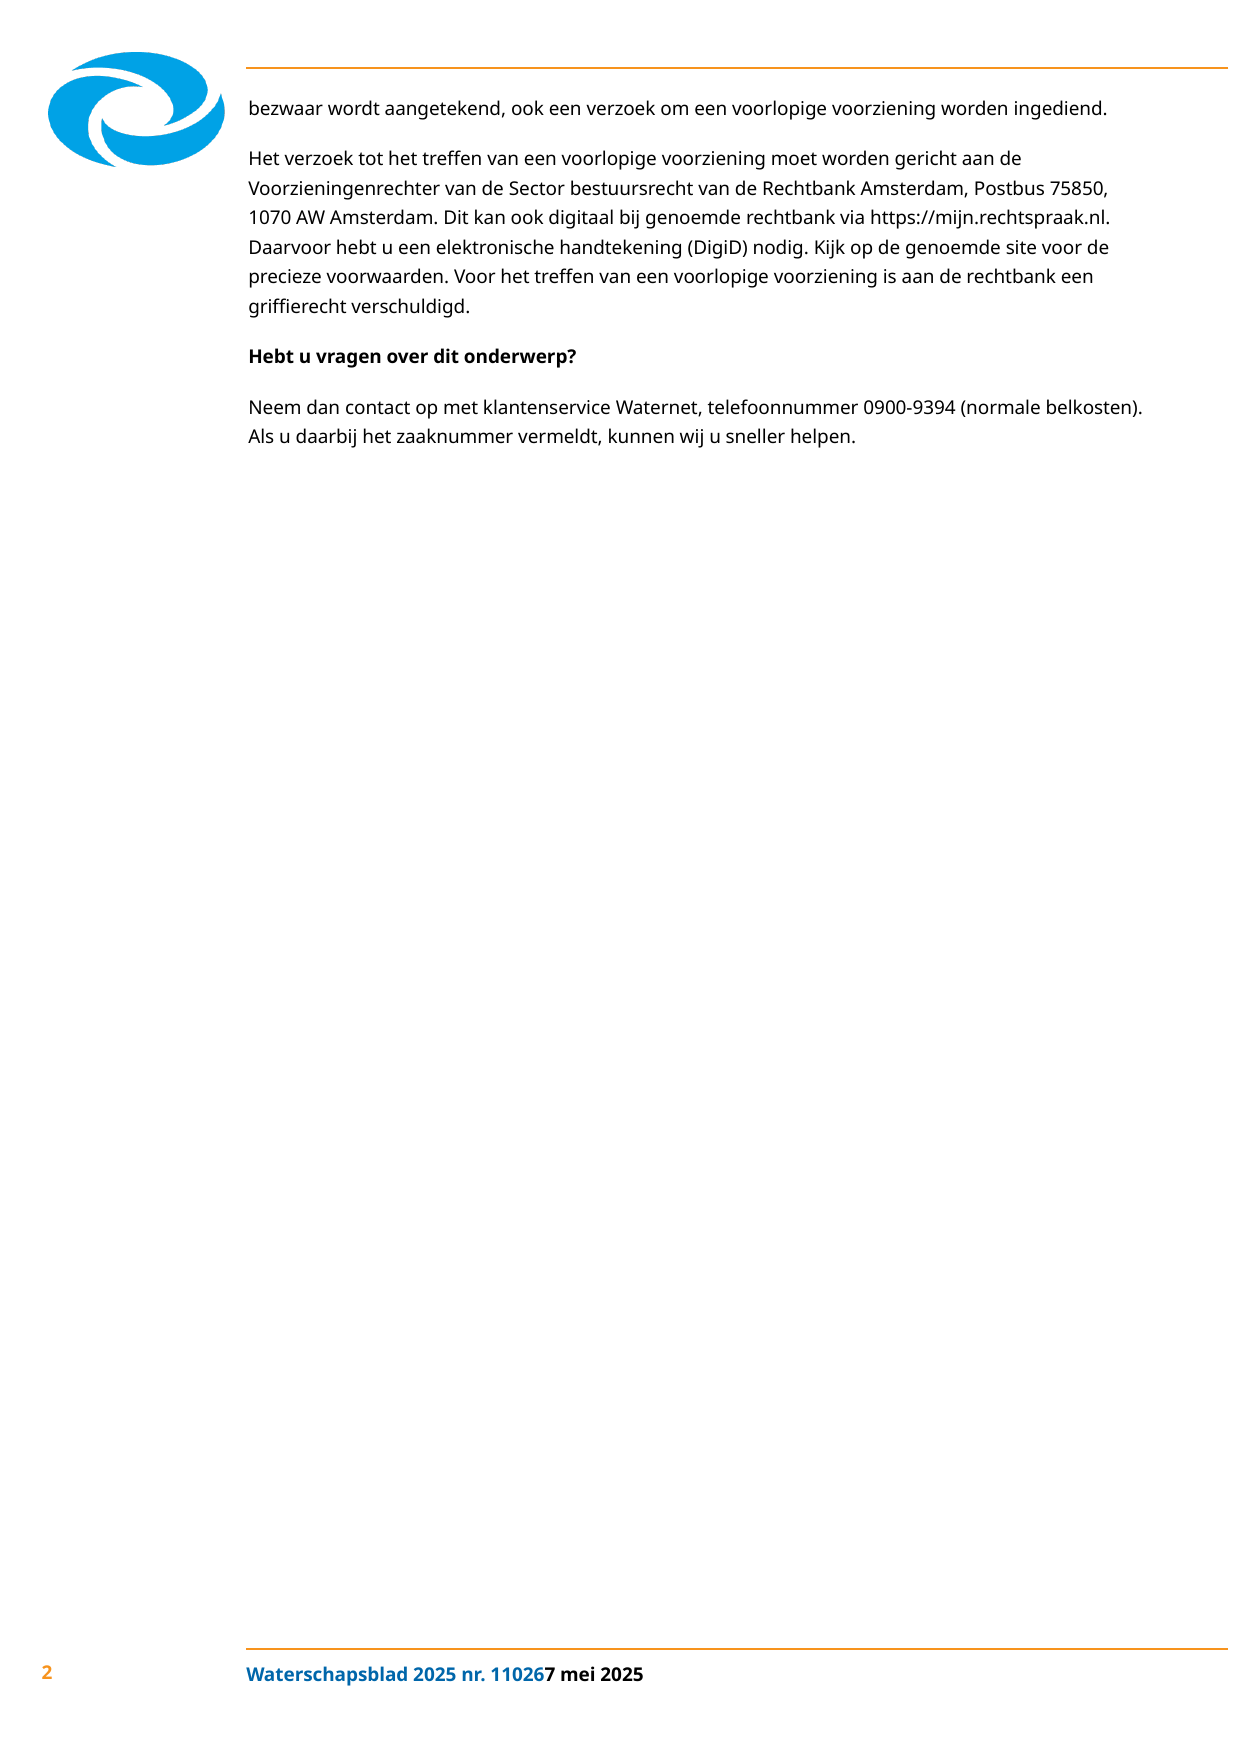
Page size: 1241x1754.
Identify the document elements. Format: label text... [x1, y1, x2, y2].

text Neem dan contact op met klantenservice Waternet, telefoonnummer 0900-9394 (normale belkosten). Als u daarbij het zaaknummer vermeldt, kunnen wij u sneller helpen. [248, 394, 1152, 449]
text Het verzoek tot het treffen van een voorlopige voorziening moet worden gericht aan de Voorzieningenrechter van de Sector bestuursrecht van de Rechtbank Amsterdam, Postbus 75850, 1070 AW Amsterdam. Dit kan ook digitaal bij genoemde rechtbank via https://mijn.rechtspraak.nl. Daarvoor hebt u een elektronische handtekening (DigiD) nodig. Kijk op de genoemde site voor de precieze voorwaarden. Voor het treffen van een voorlopige voorziening is aan de rechtbank een griffierecht verschuldigd. [248, 145, 1152, 319]
picture [41, 47, 231, 172]
text bezwaar wordt aangetekend, ook een verzoek om een voorlopige voorziening worden ingediend. [248, 95, 1152, 121]
text Hebt u vragen over dit onderwerp? [248, 343, 1152, 369]
